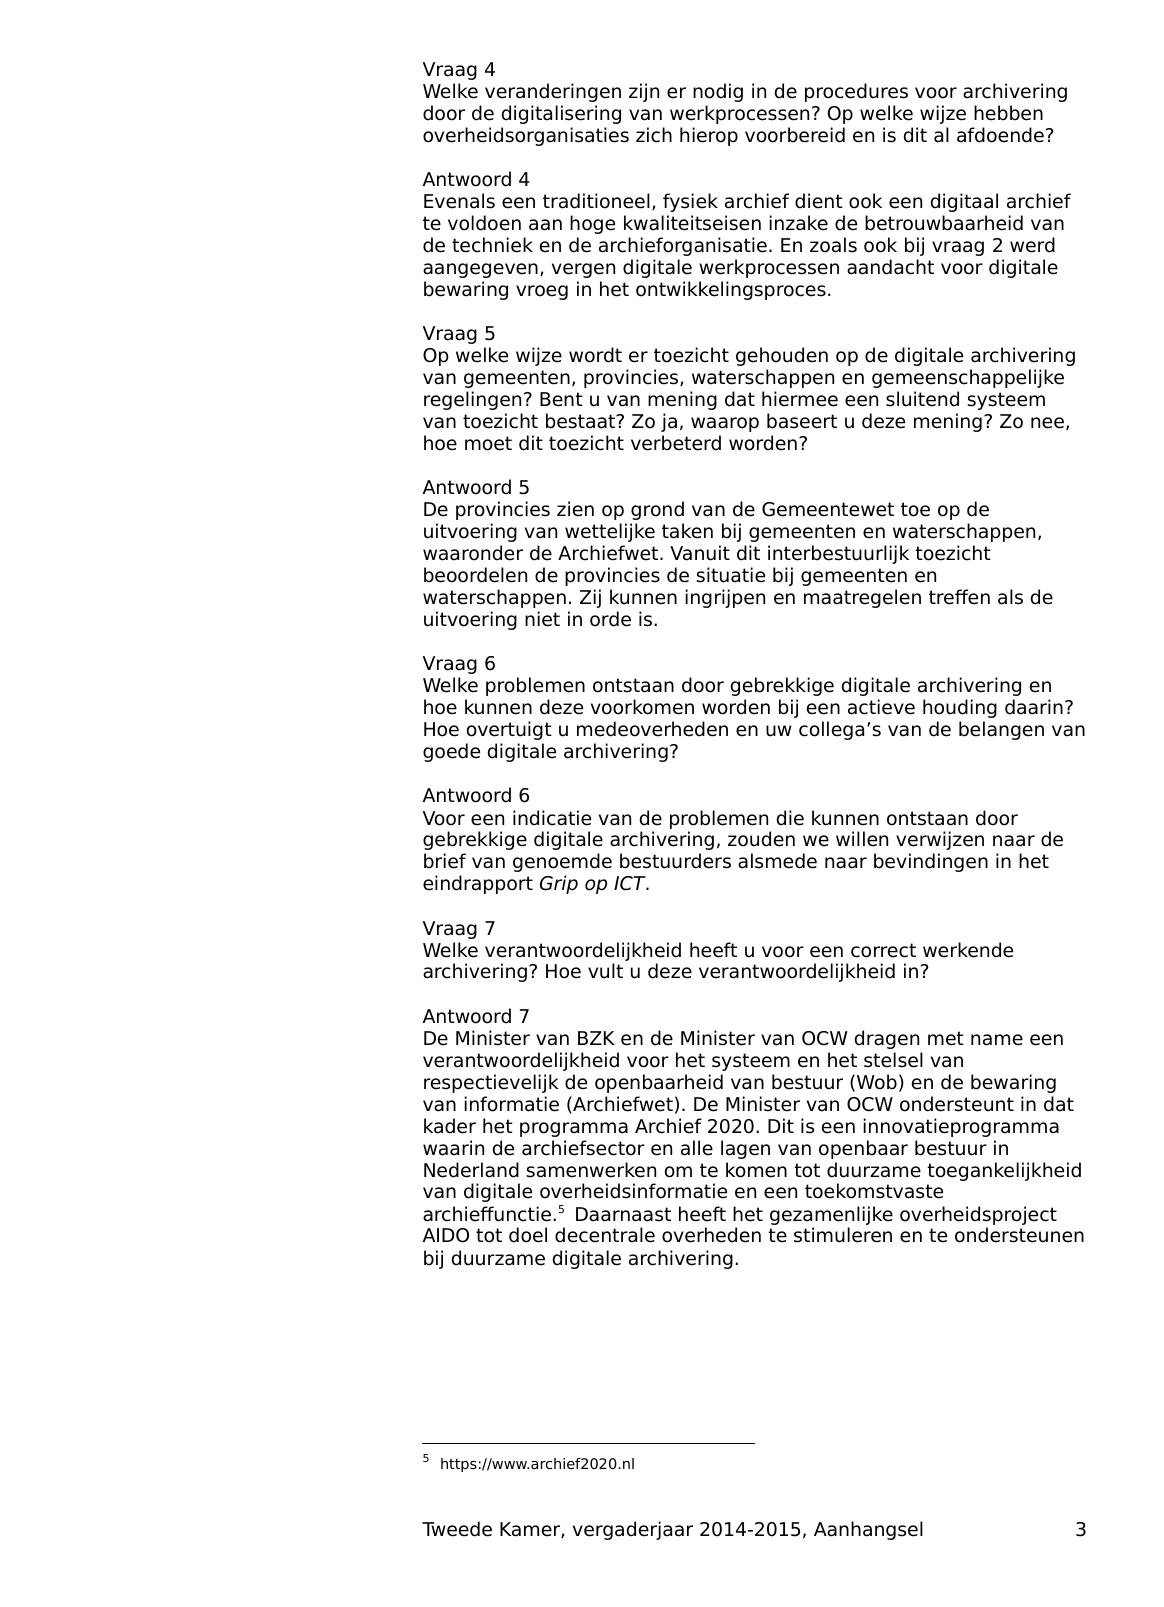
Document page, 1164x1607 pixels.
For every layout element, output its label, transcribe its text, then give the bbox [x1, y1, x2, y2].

text Voor een indicatie van de problemen die kunnen ontstaan door gebrekkige digitale archivering, zouden we willen verwijzen naar de brief van genoemde bestuurders alsmede naar bevindingen in het eindrapport Grip op ICT. [422, 807, 1087, 895]
text Vraag 4 [422, 59, 1087, 81]
text Antwoord 4 [422, 169, 1087, 191]
text Evenals een traditioneel, fysiek archief dient ook een digitaal archief te voldoen aan hoge kwaliteitseisen inzake de betrouwbaarheid van de techniek en de archieforganisatie. En zoals ook bij vraag 2 werd aangegeven, vergen digitale werkprocessen aandacht voor digitale bewaring vroeg in het ontwikkelingsproces. [422, 191, 1087, 301]
text Welke veranderingen zijn er nodig in de procedures voor archivering door de digitalisering van werkprocessen? Op welke wijze hebben overheidsorganisaties zich hierop voorbereid en is dit al afdoende? [422, 81, 1087, 147]
text https://www.archief2020.nl [422, 1452, 1087, 1474]
text Welke verantwoordelijkheid heeft u voor een correct werkende archivering? Hoe vult u deze verantwoordelijkheid in? [422, 939, 1087, 983]
text De Minister van BZK en de Minister van OCW dragen met name een verantwoordelijkheid voor het systeem en het stelsel van respectievelijk de openbaarheid van bestuur (Wob) en de bewaring van informatie (Archiefwet). De Minister van OCW ondersteunt in dat kader het programma Archief 2020. Dit is een innovatieprogramma waarin de archiefsector en alle lagen van openbaar bestuur in Nederland samenwerken om te komen tot duurzame toegankelijkheid van digitale overheidsinformatie en een toekomstvaste archieffunctie. Daarnaast heeft het gezamenlijke overheidsproject AIDO tot doel decentrale overheden te stimuleren en te ondersteunen bij duurzame digitale archivering. [422, 1028, 1087, 1269]
text Antwoord 5 [422, 477, 1087, 499]
text Vraag 6 [422, 653, 1087, 675]
text Op welke wijze wordt er toezicht gehouden op de digitale archivering van gemeenten, provincies, waterschappen en gemeenschappelijke regelingen? Bent u van mening dat hiermee een sluitend systeem van toezicht bestaat? Zo ja, waarop baseert u deze mening? Zo nee, hoe moet dit toezicht verbeterd worden? [422, 345, 1087, 455]
text Antwoord 6 [422, 785, 1087, 807]
text Welke problemen ontstaan door gebrekkige digitale archivering en hoe kunnen deze voorkomen worden bij een actieve houding daarin? Hoe overtuigt u medeoverheden en uw collega’s van de belangen van goede digitale archivering? [422, 675, 1087, 763]
text Vraag 7 [422, 917, 1087, 939]
text De provincies zien op grond van de Gemeentewet toe op de uitvoering van wettelijke taken bij gemeenten en waterschappen, waaronder de Archiefwet. Vanuit dit interbestuurlijk toezicht beoordelen de provincies de situatie bij gemeenten en waterschappen. Zij kunnen ingrijpen en maatregelen treffen als de uitvoering niet in orde is. [422, 499, 1087, 631]
text Vraag 5 [422, 323, 1087, 345]
text Antwoord 7 [422, 1006, 1087, 1028]
